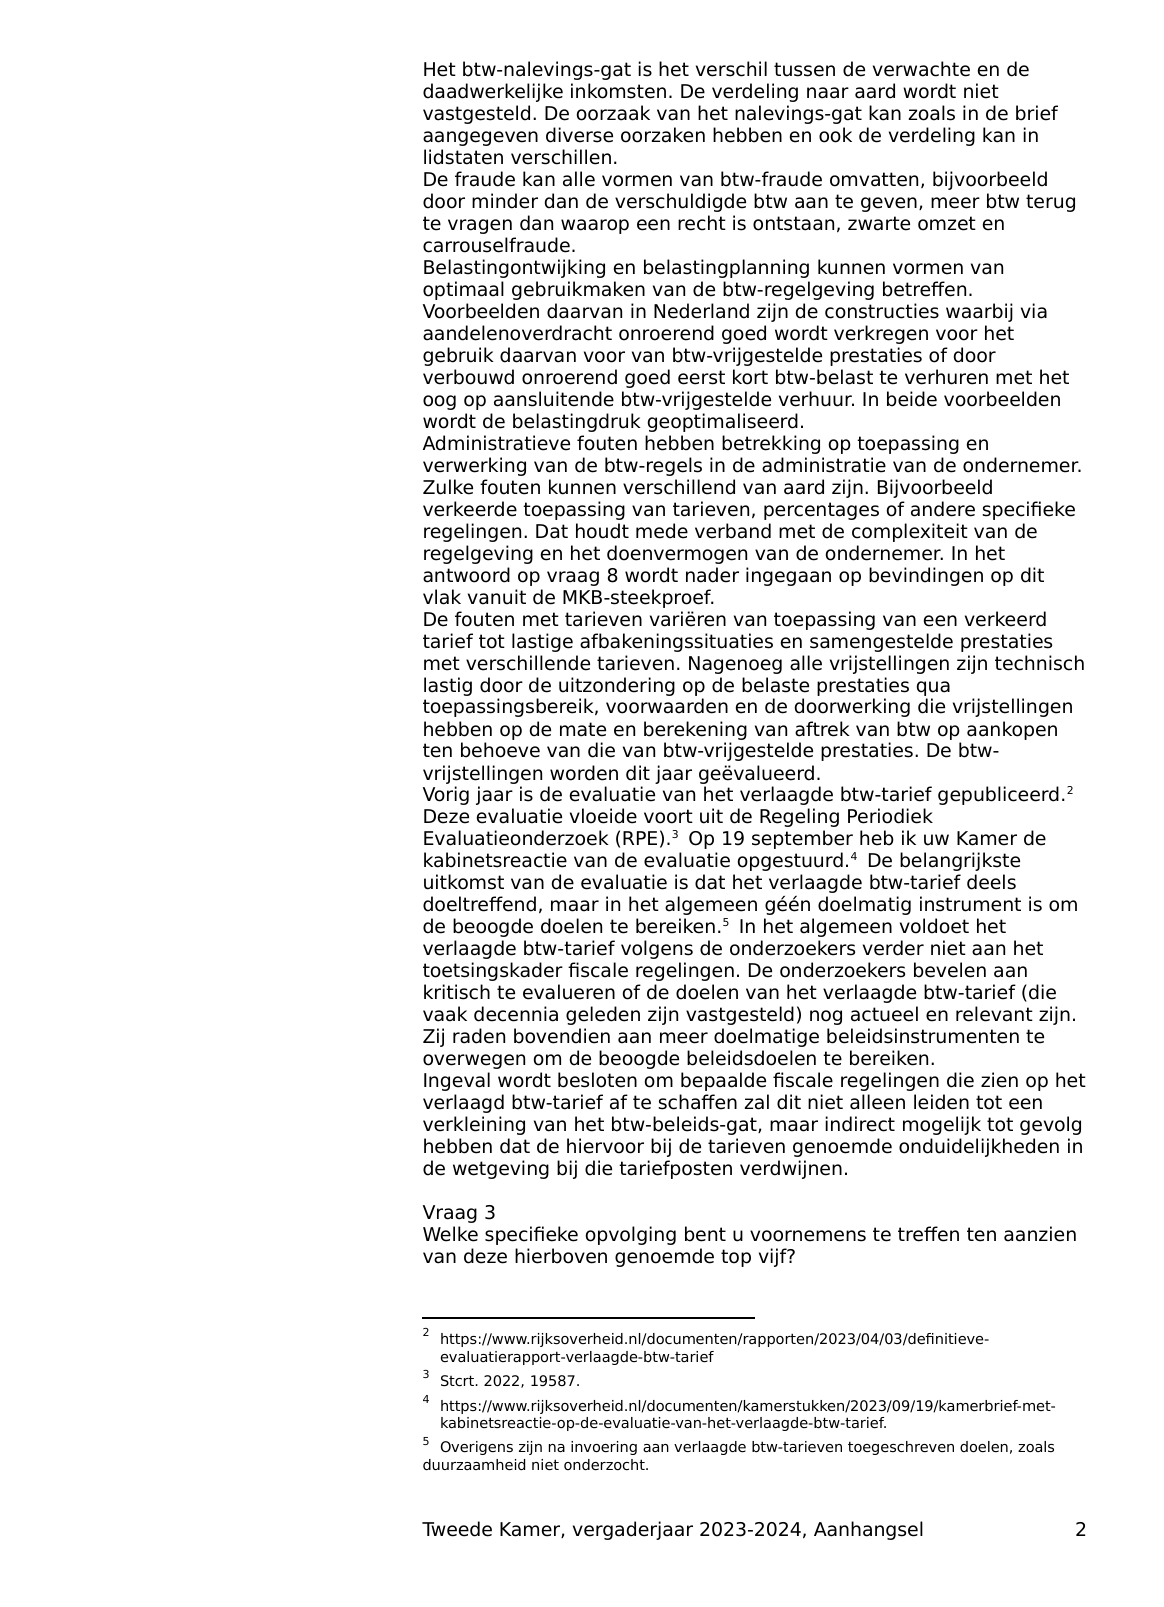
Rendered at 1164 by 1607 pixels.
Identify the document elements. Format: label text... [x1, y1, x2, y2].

text Belastingontwijking en belastingplanning kunnen vormen van optimaal gebruikmaken van de btw-regelgeving betreffen. Voorbeelden daarvan in Nederland zijn de constructies waarbij via aandelenoverdracht onroerend goed wordt verkregen voor het gebruik daarvan voor van btw-vrijgestelde prestaties of door verbouwd onroerend goed eerst kort btw-belast te verhuren met het oog op aansluitende btw-vrijgestelde verhuur. In beide voorbeelden wordt de belastingdruk geoptimaliseerd. [422, 257, 1087, 433]
text Administratieve fouten hebben betrekking op toepassing en verwerking van de btw-regels in de administratie van de ondernemer. Zulke fouten kunnen verschillend van aard zijn. Bijvoorbeeld verkeerde toepassing van tarieven, percentages of andere specifieke regelingen. Dat houdt mede verband met de complexiteit van de regelgeving en het doenvermogen van de ondernemer. In het antwoord op vraag 8 wordt nader ingegaan op bevindingen op dit vlak vanuit de MKB-steekproef. [422, 433, 1087, 608]
text Stcrt. 2022, 19587. [422, 1368, 1087, 1391]
text Welke specifieke opvolging bent u voornemens te treffen ten aanzien van deze hierboven genoemde top vijf? [422, 1224, 1087, 1268]
text Vraag 3 [422, 1202, 1087, 1224]
text Overigens zijn na invoering aan verlaagde btw-tarieven toegeschreven doelen, zoals [422, 1435, 1087, 1457]
text https://www.rijksoverheid.nl/documenten/rapporten/2023/04/03/definitieve-evaluatierapport-verlaagde-btw-tarief [422, 1327, 1087, 1366]
text Ingeval wordt besloten om bepaalde fiscale regelingen die zien op het verlaagd btw-tarief af te schaffen zal dit niet alleen leiden tot een verkleining van het btw-beleids-gat, maar indirect mogelijk tot gevolg hebben dat de hiervoor bij de tarieven genoemde onduidelijkheden in de wetgeving bij die tariefposten verdwijnen. [422, 1070, 1087, 1180]
text duurzaamheid niet onderzocht. [422, 1457, 1087, 1474]
text Vorig jaar is de evaluatie van het verlaagde btw-tarief gepubliceerd. Deze evaluatie vloeide voort uit de Regeling Periodiek Evaluatieonderzoek (RPE). Op 19 september heb ik uw Kamer de kabinetsreactie van de evaluatie opgestuurd. De belangrijkste uitkomst van de evaluatie is dat het verlaagde btw-tarief deels doeltreffend, maar in het algemeen géén doelmatig instrument is om de beoogde doelen te bereiken. In het algemeen voldoet het verlaagde btw-tarief volgens de onderzoekers verder niet aan het toetsingskader fiscale regelingen. De onderzoekers bevelen aan kritisch te evalueren of de doelen van het verlaagde btw-tarief (die vaak decennia geleden zijn vastgesteld) nog actueel en relevant zijn. Zij raden bovendien aan meer doelmatige beleidsinstrumenten te overwegen om de beoogde beleidsdoelen te bereiken. [422, 784, 1087, 1070]
text De fraude kan alle vormen van btw-fraude omvatten, bijvoorbeeld door minder dan de verschuldigde btw aan te geven, meer btw terug te vragen dan waarop een recht is ontstaan, zwarte omzet en carrouselfraude. [422, 169, 1087, 257]
text https://www.rijksoverheid.nl/documenten/kamerstukken/2023/09/19/kamerbrief-met-kabinetsreactie-op-de-evaluatie-van-het-verlaagde-btw-tarief. [422, 1393, 1087, 1432]
text Het btw-nalevings-gat is het verschil tussen de verwachte en de daadwerkelijke inkomsten. De verdeling naar aard wordt niet vastgesteld. De oorzaak van het nalevings-gat kan zoals in de brief aangegeven diverse oorzaken hebben en ook de verdeling kan in lidstaten verschillen. [422, 59, 1087, 169]
text De fouten met tarieven variëren van toepassing van een verkeerd tarief tot lastige afbakeningssituaties en samengestelde prestaties met verschillende tarieven. Nagenoeg alle vrijstellingen zijn technisch lastig door de uitzondering op de belaste prestaties qua toepassingsbereik, voorwaarden en de doorwerking die vrijstellingen hebben op de mate en berekening van aftrek van btw op aankopen ten behoeve van die van btw-vrijgestelde prestaties. De btw-vrijstellingen worden dit jaar geëvalueerd. [422, 608, 1087, 784]
